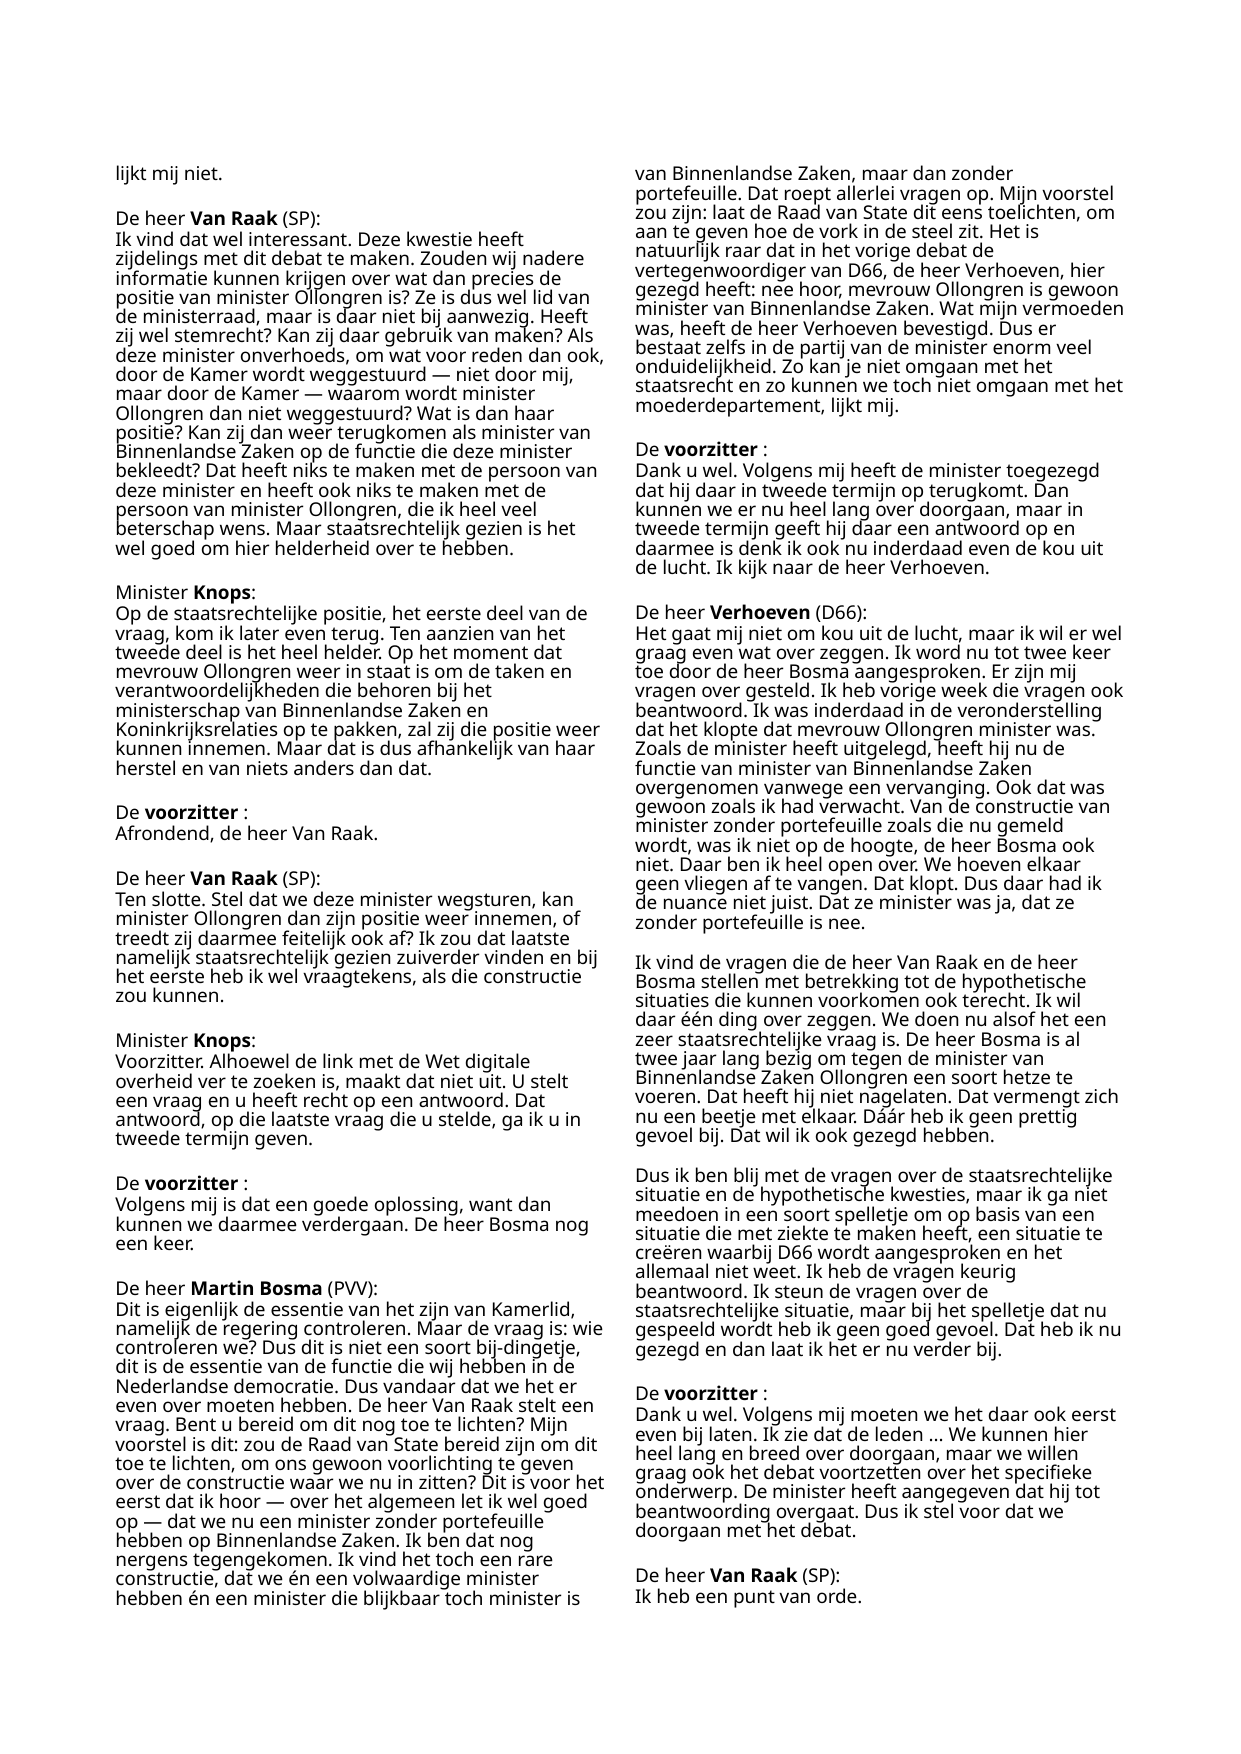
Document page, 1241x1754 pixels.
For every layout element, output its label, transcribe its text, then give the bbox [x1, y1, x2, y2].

text Volgens mij is dat een goede oplossing, want dan kunnen we daarmee verdergaan. De heer Bosma nog een keer. [115, 1196, 605, 1254]
text De heer Van Raak (SP): [635, 1562, 1125, 1588]
text Op de staatsrechtelijke positie, het eerste deel van de vraag, kom ik later even terug. Ten aanzien van het tweede deel is het heel helder. Op het moment dat mevrouw Ollongren weer in staat is om de taken en verantwoordelijkheden die behoren bij het ministerschap van Binnenlandse Zaken en Koninkrijksrelaties op te pakken, zal zij die positie weer kunnen innemen. Maar dat is dus afhankelijk van haar herstel en van niets anders dan dat. [115, 605, 605, 779]
text De heer Martin Bosma (PVV): [115, 1275, 605, 1301]
text De voorzitter : [635, 437, 1125, 462]
text De voorzitter : [635, 1381, 1125, 1406]
text De heer Van Raak (SP): [115, 865, 605, 891]
text Voorzitter. Alhoewel de link met de Wet digitale overheid ver te zoeken is, maakt dat niet uit. U stelt een vraag en u heeft recht op een antwoord. Dat antwoord, op die laatste vraag die u stelde, ga ik u in tweede termijn geven. [115, 1053, 605, 1150]
text Dank u wel. Volgens mij moeten we het daar ook eerst even bij laten. Ik zie dat de leden ... We kunnen hier heel lang en breed over doorgaan, maar we willen graag ook het debat voortzetten over het specifieke onderwerp. De minister heeft aangegeven dat hij tot beantwoording overgaat. Dus ik stel voor dat we doorgaan met het debat. [635, 1406, 1125, 1541]
text De voorzitter : [115, 799, 605, 825]
text Dus ik ben blij met de vragen over de staatsrechtelijke situatie en de hypothetische kwesties, maar ik ga niet meedoen in een soort spelletje om op basis van een situatie die met ziekte te maken heeft, een situatie te creëren waarbij D66 wordt aangesproken en het allemaal niet weet. Ik heb de vragen keurig beantwoord. Ik steun de vragen over de staatsrechtelijke situatie, maar bij het spelletje dat nu gespeeld wordt heb ik geen goed gevoel. Dat heb ik nu gezegd en dan laat ik het er nu verder bij. [635, 1167, 1125, 1360]
text Het gaat mij niet om kou uit de lucht, maar ik wil er wel graag even wat over zeggen. Ik word nu tot twee keer toe door de heer Bosma aangesproken. Er zijn mij vragen over gesteld. Ik heb vorige week die vragen ook beantwoord. Ik was inderdaad in de veronderstelling dat het klopte dat mevrouw Ollongren minister was. Zoals de minister heeft uitgelegd, heeft hij nu de functie van minister van Binnenlandse Zaken overgenomen vanwege een vervanging. Ook dat was gewoon zoals ik had verwacht. Van de constructie van minister zonder portefeuille zoals die nu gemeld wordt, was ik niet op de hoogte, de heer Bosma ook niet. Daar ben ik heel open over. We hoeven elkaar geen vliegen af te vangen. Dat klopt. Dus daar had ik de nuance niet juist. Dat ze minister was ja, dat ze zonder portefeuille is nee. [635, 624, 1125, 933]
text Afrondend, de heer Van Raak. [115, 825, 605, 844]
text De heer Verhoeven (D66): [635, 599, 1125, 624]
text Ik vind dat wel interessant. Deze kwestie heeft zijdelings met dit debat te maken. Zouden wij nadere informatie kunnen krijgen over wat dan precies de positie van minister Ollongren is? Ze is dus wel lid van de ministerraad, maar is daar niet bij aanwezig. Heeft zij wel stemrecht? Kan zij daar gebruik van maken? Als deze minister onverhoeds, om wat voor reden dan ook, door de Kamer wordt weggestuurd — niet door mij, maar door de Kamer — waarom wordt minister Ollongren dan niet weggestuurd? Wat is dan haar positie? Kan zij dan weer terugkomen als minister van Binnenlandse Zaken op de functie die deze minister bekleedt? Dat heeft niks te maken met de persoon van deze minister en heeft ook niks te maken met de persoon van minister Ollongren, die ik heel veel beterschap wens. Maar staatsrechtelijk gezien is het wel goed om hier helderheid over te hebben. [115, 231, 605, 559]
text van Binnenlandse Zaken, maar dan zonder portefeuille. Dat roept allerlei vragen op. Mijn voorstel zou zijn: laat de Raad van State dit eens toelichten, om aan te geven hoe de vork in de steel zit. Het is natuurlijk raar dat in het vorige debat de vertegenwoordiger van D66, de heer Verhoeven, hier gezegd heeft: nee hoor, mevrouw Ollongren is gewoon minister van Binnenlandse Zaken. Wat mijn vermoeden was, heeft de heer Verhoeven bevestigd. Dus er bestaat zelfs in de partij van de minister enorm veel onduidelijkheid. Zo kan je niet omgaan met het staatsrecht en zo kunnen we toch niet omgaan met het moederdepartement, lijkt mij. [635, 165, 1125, 416]
text Ik vind de vragen die de heer Van Raak en de heer Bosma stellen met betrekking tot de hypothetische situaties die kunnen voorkomen ook terecht. Ik wil daar één ding over zeggen. We doen nu alsof het een zeer staatsrechtelijke vraag is. De heer Bosma is al twee jaar lang bezig om tegen de minister van Binnenlandse Zaken Ollongren een soort hetze te voeren. Dat heeft hij niet nagelaten. Dat vermengt zich nu een beetje met elkaar. Dáár heb ik geen prettig gevoel bij. Dat wil ik ook gezegd hebben. [635, 954, 1125, 1146]
text Ten slotte. Stel dat we deze minister wegsturen, kan minister Ollongren dan zijn positie weer innemen, of treedt zij daarmee feitelijk ook af? Ik zou dat laatste namelijk staatsrechtelijk gezien zuiverder vinden en bij het eerste heb ik wel vraagtekens, als die constructie zou kunnen. [115, 891, 605, 1007]
text Minister Knops: [115, 579, 605, 605]
text lijkt mij niet. [115, 165, 605, 184]
text De heer Van Raak (SP): [115, 205, 605, 231]
text Dank u wel. Volgens mij heeft de minister toegezegd dat hij daar in tweede termijn op terugkomt. Dan kunnen we er nu heel lang over doorgaan, maar in tweede termijn geeft hij daar een antwoord op en daarmee is denk ik ook nu inderdaad even de kou uit de lucht. Ik kijk naar de heer Verhoeven. [635, 462, 1125, 578]
text Dit is eigenlijk de essentie van het zijn van Kamerlid, namelijk de regering controleren. Maar de vraag is: wie controleren we? Dus dit is niet een soort bij-dingetje, dit is de essentie van de functie die wij hebben in de Nederlandse democratie. Dus vandaar dat we het er even over moeten hebben. De heer Van Raak stelt een vraag. Bent u bereid om dit nog toe te lichten? Mijn voorstel is dit: zou de Raad van State bereid zijn om dit toe te lichten, om ons gewoon voorlichting te geven over de constructie waar we nu in zitten? Dit is voor het eerst dat ik hoor — over het algemeen let ik wel goed op — dat we nu een minister zonder portefeuille hebben op Binnenlandse Zaken. Ik ben dat nog nergens tegengekomen. Ik vind het toch een rare constructie, dat we én een volwaardige minister hebben én een minister die blijkbaar toch minister is [115, 1301, 605, 1609]
text Minister Knops: [115, 1028, 605, 1053]
text Ik heb een punt van orde. [635, 1588, 1125, 1607]
text De voorzitter : [115, 1171, 605, 1196]
